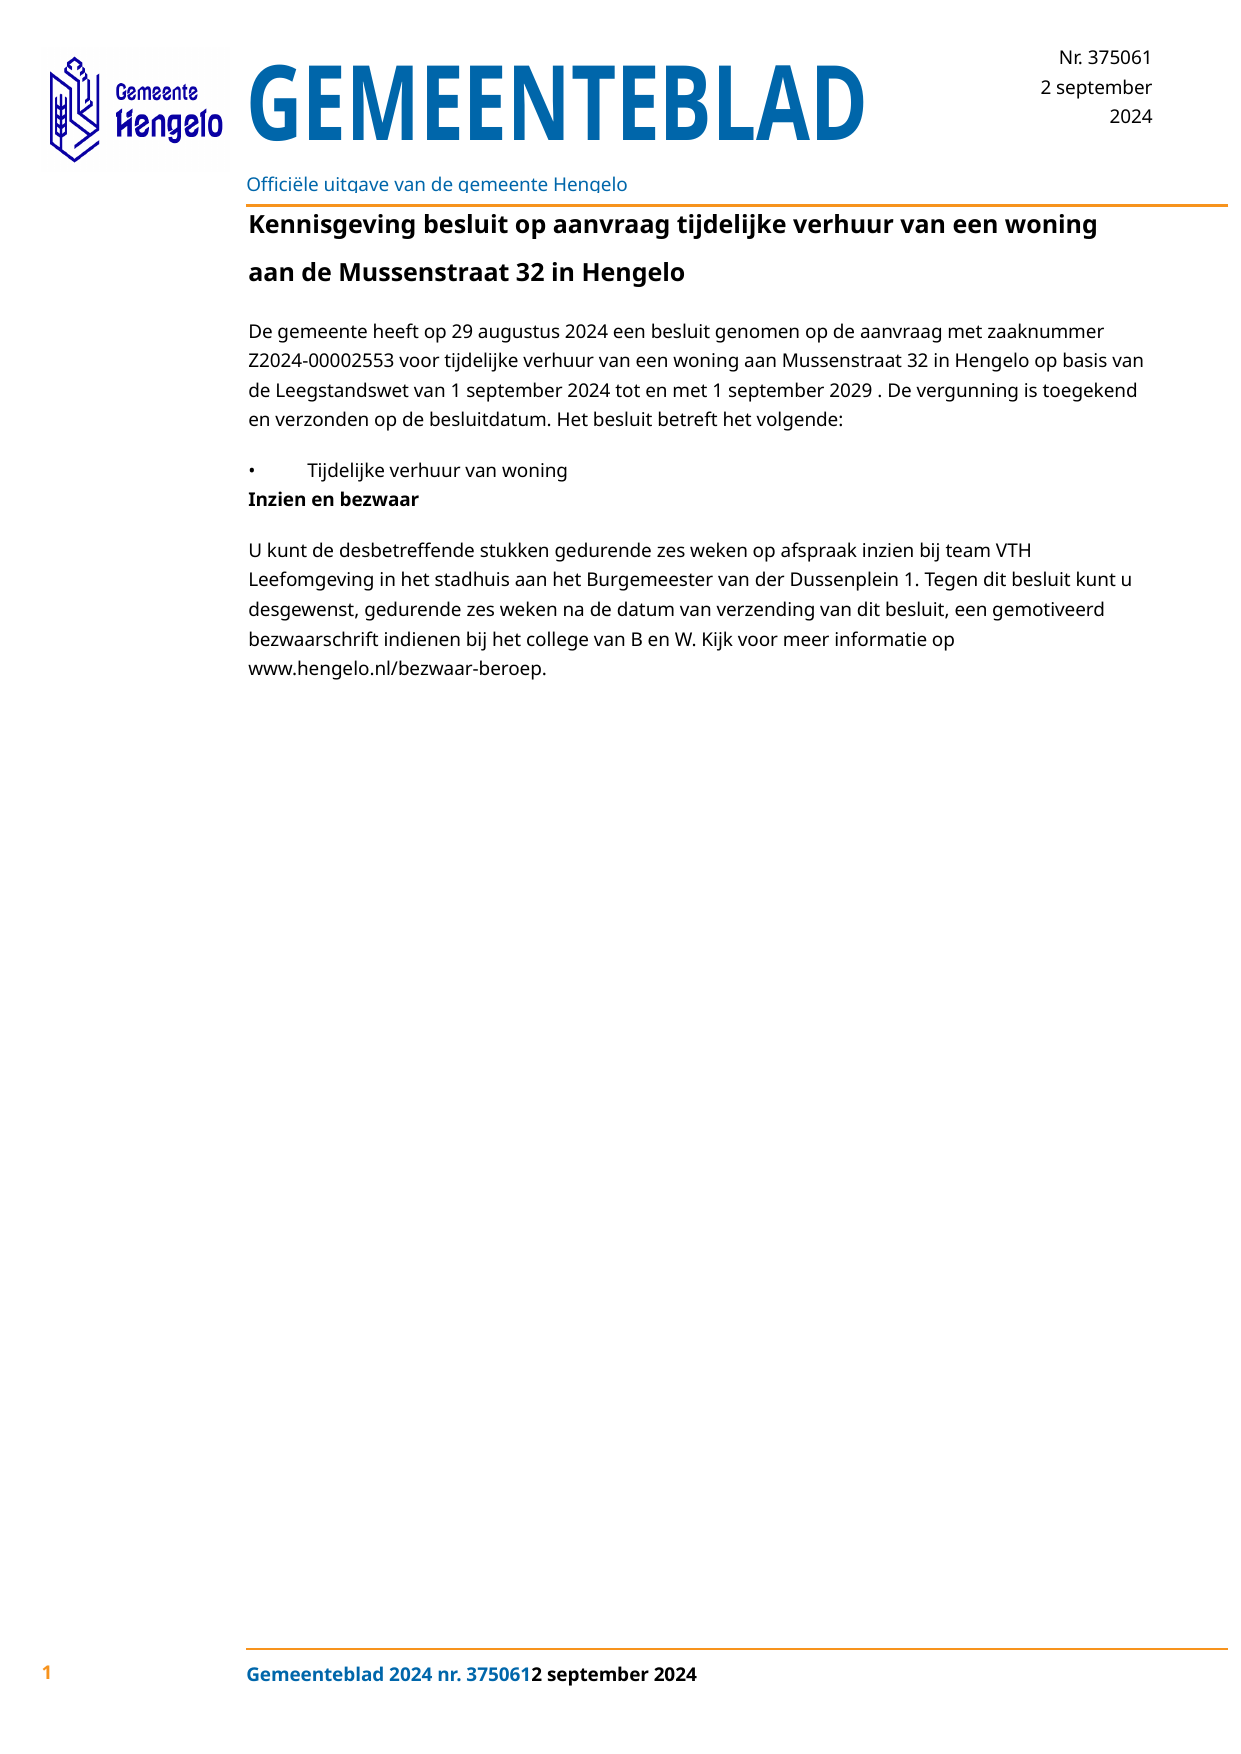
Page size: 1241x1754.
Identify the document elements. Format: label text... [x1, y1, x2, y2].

text De gemeente heeft op 29 augustus 2024 een besluit genomen op de aanvraag met zaaknummer Z2024-00002553 voor tijdelijke verhuur van een woning aan Mussenstraat 32 in Hengelo op basis van de Leegstandswet van 1 september 2024 tot en met 1 september 2029 . De vergunning is toegekend en verzonden op de besluitdatum. Het besluit betreft het volgende: [248, 318, 1152, 432]
text Kennisgeving besluit op aanvraag tijdelijke verhuur van een woning aan de Mussenstraat 32 in Hengelo [248, 207, 1152, 288]
list Tijdelijke verhuur van woning [248, 457, 1152, 483]
text U kunt de desbetreffende stukken gedurende zes weken op afspraak inzien bij team VTH Leefomgeving in het stadhuis aan het Burgemeester van der Dussenplein 1. Tegen dit besluit kunt u desgewenst, gedurende zes weken na de datum van verzending van dit besluit, een gemotiveerd bezwaarschrift indienen bij het college van B en W. Kijk voor meer informatie op www.hengelo.nl/bezwaar-beroep. [248, 537, 1152, 681]
picture [41, 47, 231, 172]
text Inzien en bezwaar [248, 487, 1152, 512]
